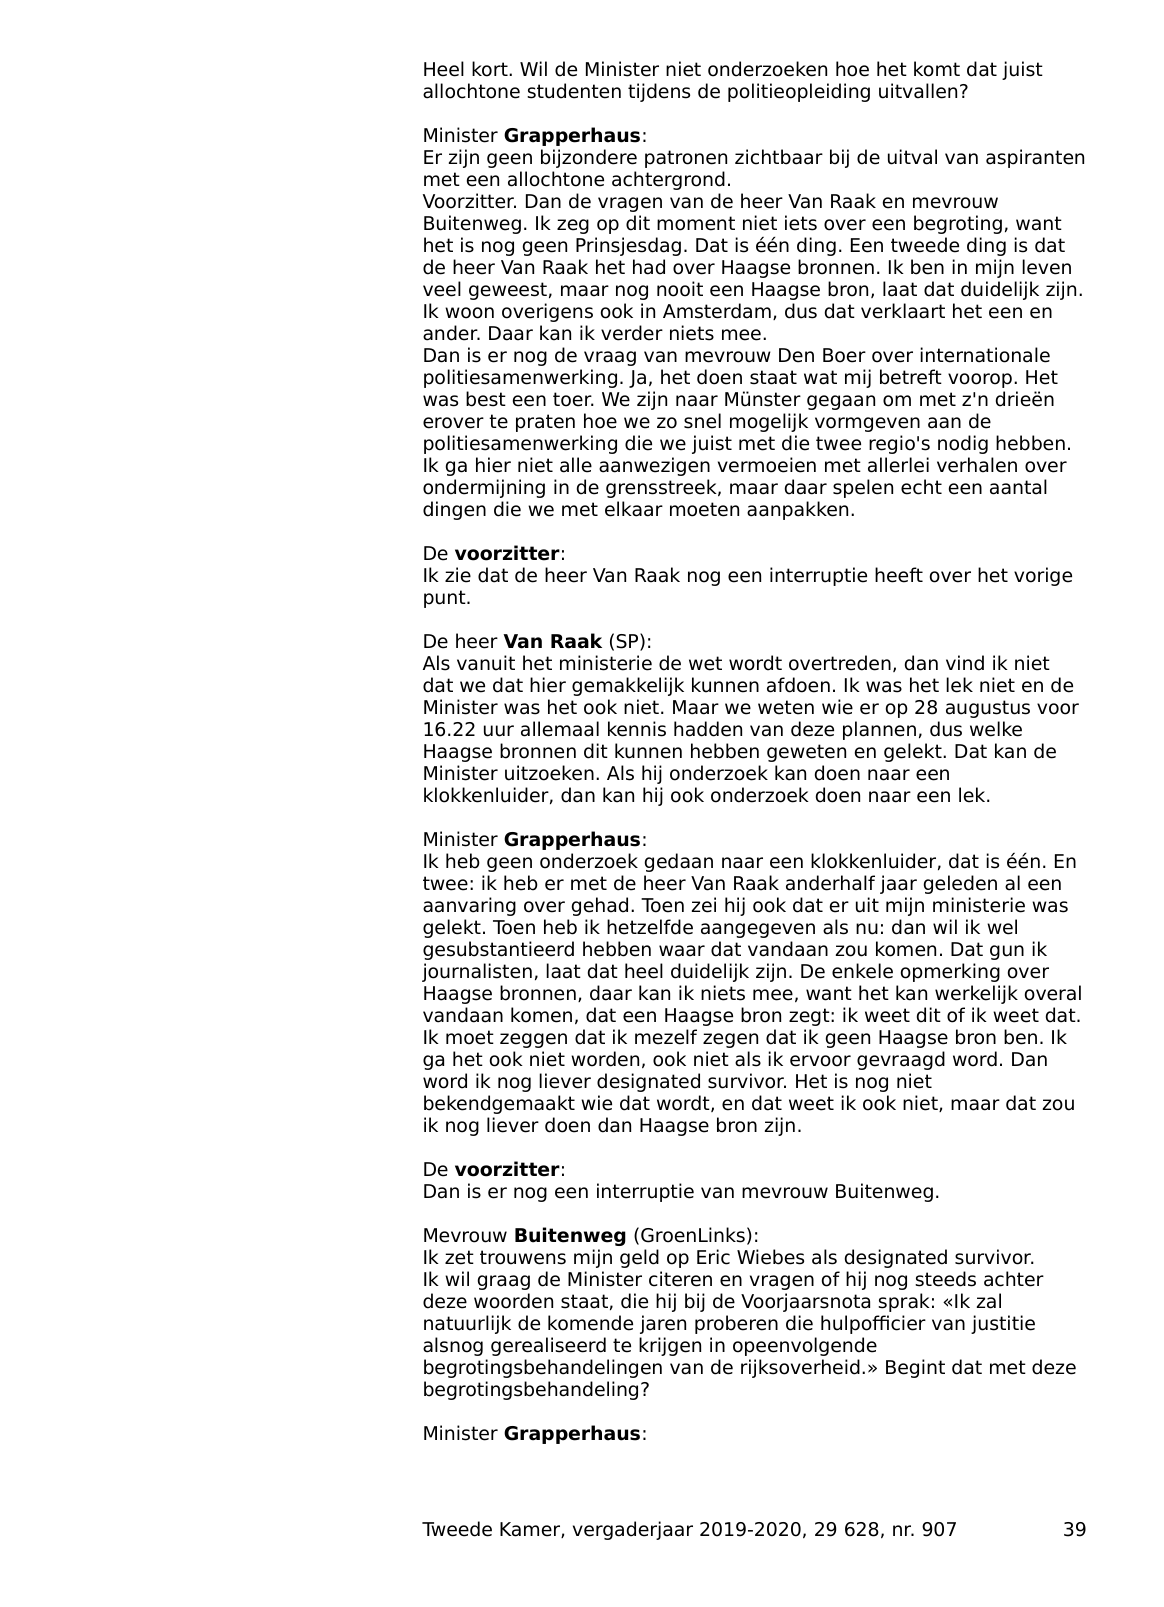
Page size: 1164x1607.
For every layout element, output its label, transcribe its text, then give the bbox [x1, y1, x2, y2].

text Als vanuit het ministerie de wet wordt overtreden, dan vind ik niet dat we dat hier gemakkelijk kunnen afdoen. Ik was het lek niet en de Minister was het ook niet. Maar we weten wie er op 28 augustus voor 16.22 uur allemaal kennis hadden van deze plannen, dus welke Haagse bronnen dit kunnen hebben geweten en gelekt. Dat kan de Minister uitzoeken. Als hij onderzoek kan doen naar een klokkenluider, dan kan hij ook onderzoek doen naar een lek. [422, 653, 1087, 807]
text De heer Van Raak (SP): [422, 631, 1087, 653]
text De voorzitter: [422, 1159, 1087, 1181]
text Ik zie dat de heer Van Raak nog een interruptie heeft over het vorige punt. [422, 565, 1087, 609]
text Voorzitter. Dan de vragen van de heer Van Raak en mevrouw Buitenweg. Ik zeg op dit moment niet iets over een begroting, want het is nog geen Prinsjesdag. Dat is één ding. Een tweede ding is dat de heer Van Raak het had over Haagse bronnen. Ik ben in mijn leven veel geweest, maar nog nooit een Haagse bron, laat dat duidelijk zijn. Ik woon overigens ook in Amsterdam, dus dat verklaart het een en ander. Daar kan ik verder niets mee. [422, 191, 1087, 345]
text Minister Grapperhaus: [422, 125, 1087, 147]
text De voorzitter: [422, 543, 1087, 565]
text Mevrouw Buitenweg (GroenLinks): [422, 1225, 1087, 1247]
text Ik heb geen onderzoek gedaan naar een klokkenluider, dat is één. En twee: ik heb er met de heer Van Raak anderhalf jaar geleden al een aanvaring over gehad. Toen zei hij ook dat er uit mijn ministerie was gelekt. Toen heb ik hetzelfde aangegeven als nu: dan wil ik wel gesubstantieerd hebben waar dat vandaan zou komen. Dat gun ik journalisten, laat dat heel duidelijk zijn. De enkele opmerking over Haagse bronnen, daar kan ik niets mee, want het kan werkelijk overal vandaan komen, dat een Haagse bron zegt: ik weet dit of ik weet dat. Ik moet zeggen dat ik mezelf zegen dat ik geen Haagse bron ben. Ik ga het ook niet worden, ook niet als ik ervoor gevraagd word. Dan word ik nog liever designated survivor. Het is nog niet bekendgemaakt wie dat wordt, en dat weet ik ook niet, maar dat zou ik nog liever doen dan Haagse bron zijn. [422, 851, 1087, 1137]
text Minister Grapperhaus: [422, 1423, 1087, 1445]
text Heel kort. Wil de Minister niet onderzoeken hoe het komt dat juist allochtone studenten tijdens de politieopleiding uitvallen? [422, 59, 1087, 103]
text Er zijn geen bijzondere patronen zichtbaar bij de uitval van aspiranten met een allochtone achtergrond. [422, 147, 1087, 191]
text Dan is er nog een interruptie van mevrouw Buitenweg. [422, 1181, 1087, 1203]
text Ik zet trouwens mijn geld op Eric Wiebes als designated survivor. [422, 1247, 1087, 1269]
text Minister Grapperhaus: [422, 829, 1087, 851]
text Ik wil graag de Minister citeren en vragen of hij nog steeds achter deze woorden staat, die hij bij de Voorjaarsnota sprak: «Ik zal natuurlijk de komende jaren proberen die hulpofficier van justitie alsnog gerealiseerd te krijgen in opeenvolgende begrotingsbehandelingen van de rijksoverheid.» Begint dat met deze begrotingsbehandeling? [422, 1269, 1087, 1401]
text Dan is er nog de vraag van mevrouw Den Boer over internationale politiesamenwerking. Ja, het doen staat wat mij betreft voorop. Het was best een toer. We zijn naar Münster gegaan om met z'n drieën erover te praten hoe we zo snel mogelijk vormgeven aan de politiesamenwerking die we juist met die twee regio's nodig hebben. Ik ga hier niet alle aanwezigen vermoeien met allerlei verhalen over ondermijning in de grensstreek, maar daar spelen echt een aantal dingen die we met elkaar moeten aanpakken. [422, 345, 1087, 521]
